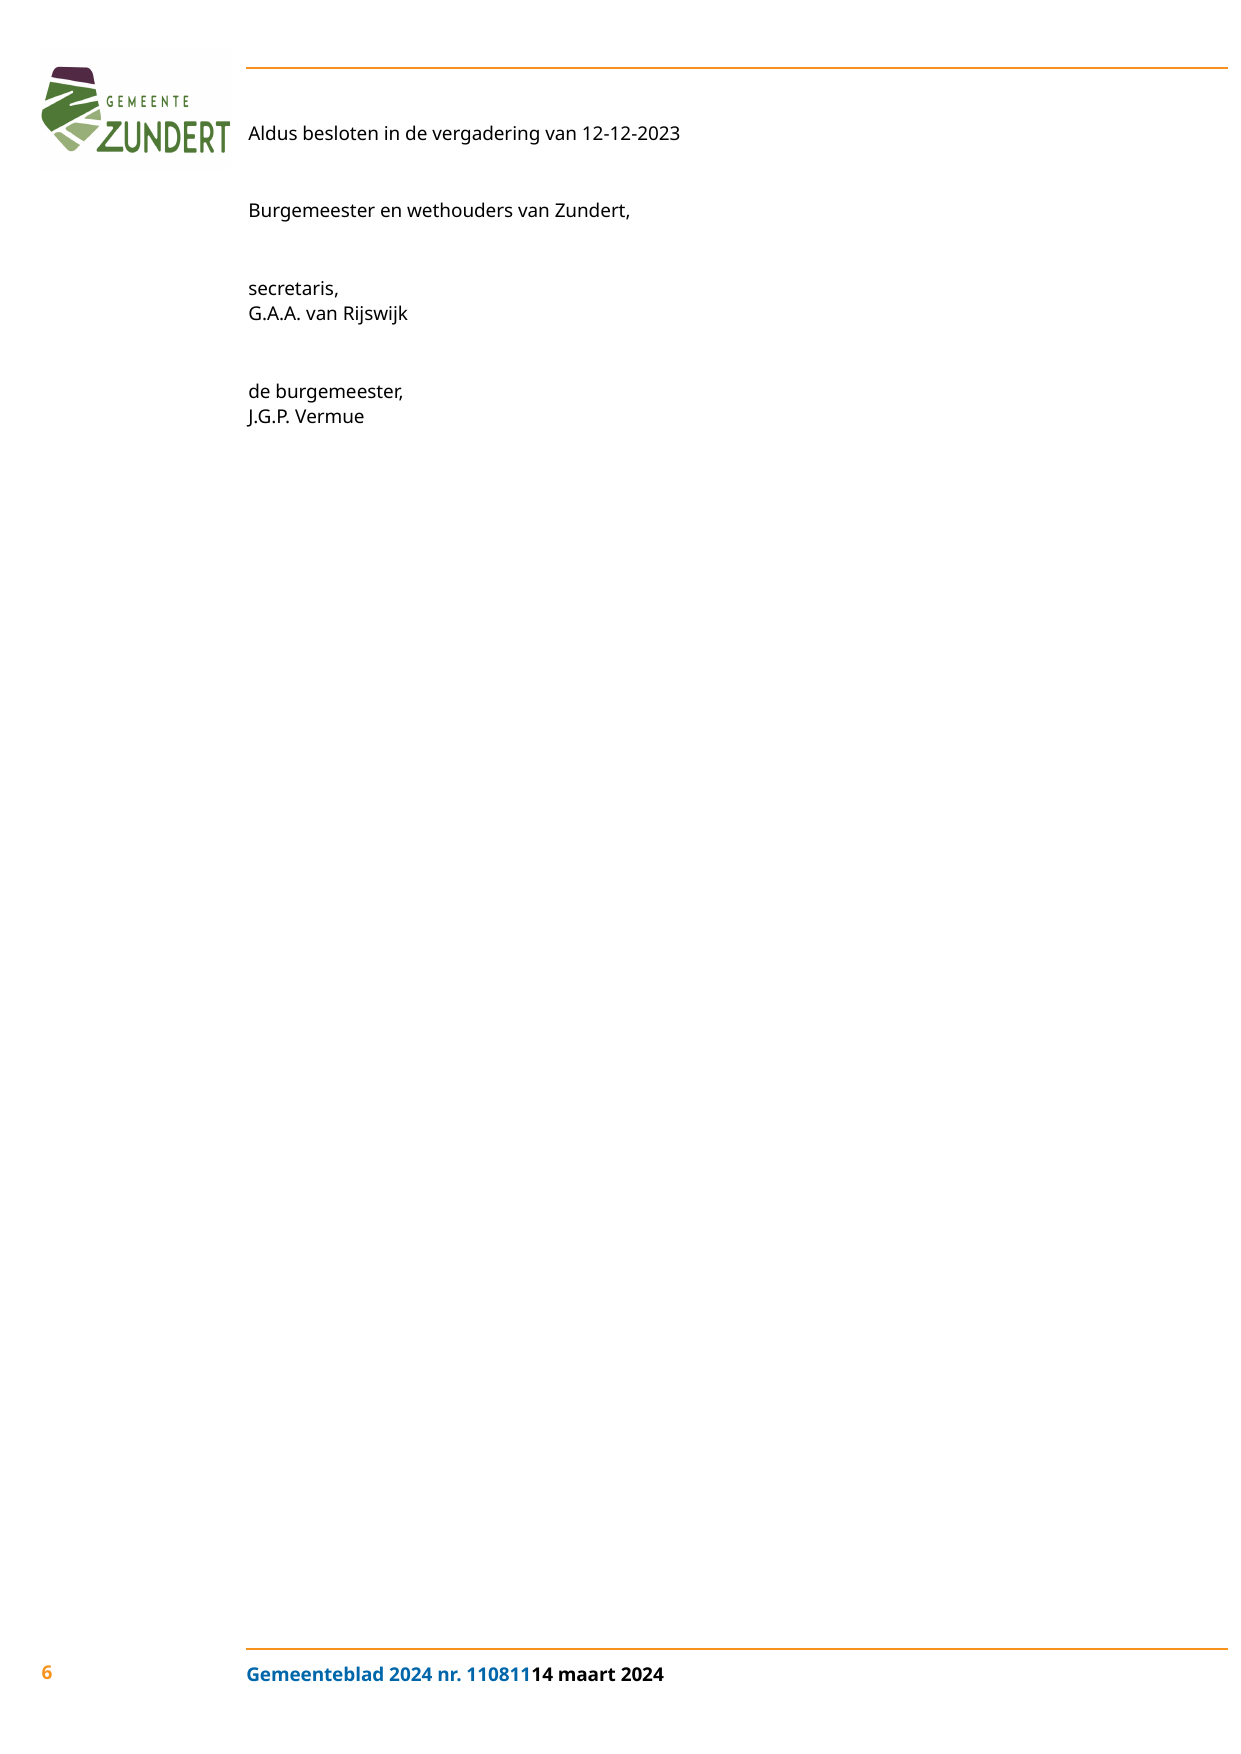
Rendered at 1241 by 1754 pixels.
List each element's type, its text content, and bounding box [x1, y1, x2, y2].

text de burgemeester, [248, 378, 1152, 403]
picture [41, 47, 231, 172]
text J.G.P. Vermue [248, 403, 1152, 429]
text Aldus besloten in de vergadering van 12-12-2023 [248, 121, 1152, 146]
text Burgemeester en wethouders van Zundert, [248, 198, 1152, 223]
text G.A.A. van Rijswijk [248, 301, 1152, 326]
text secretaris, [248, 275, 1152, 301]
